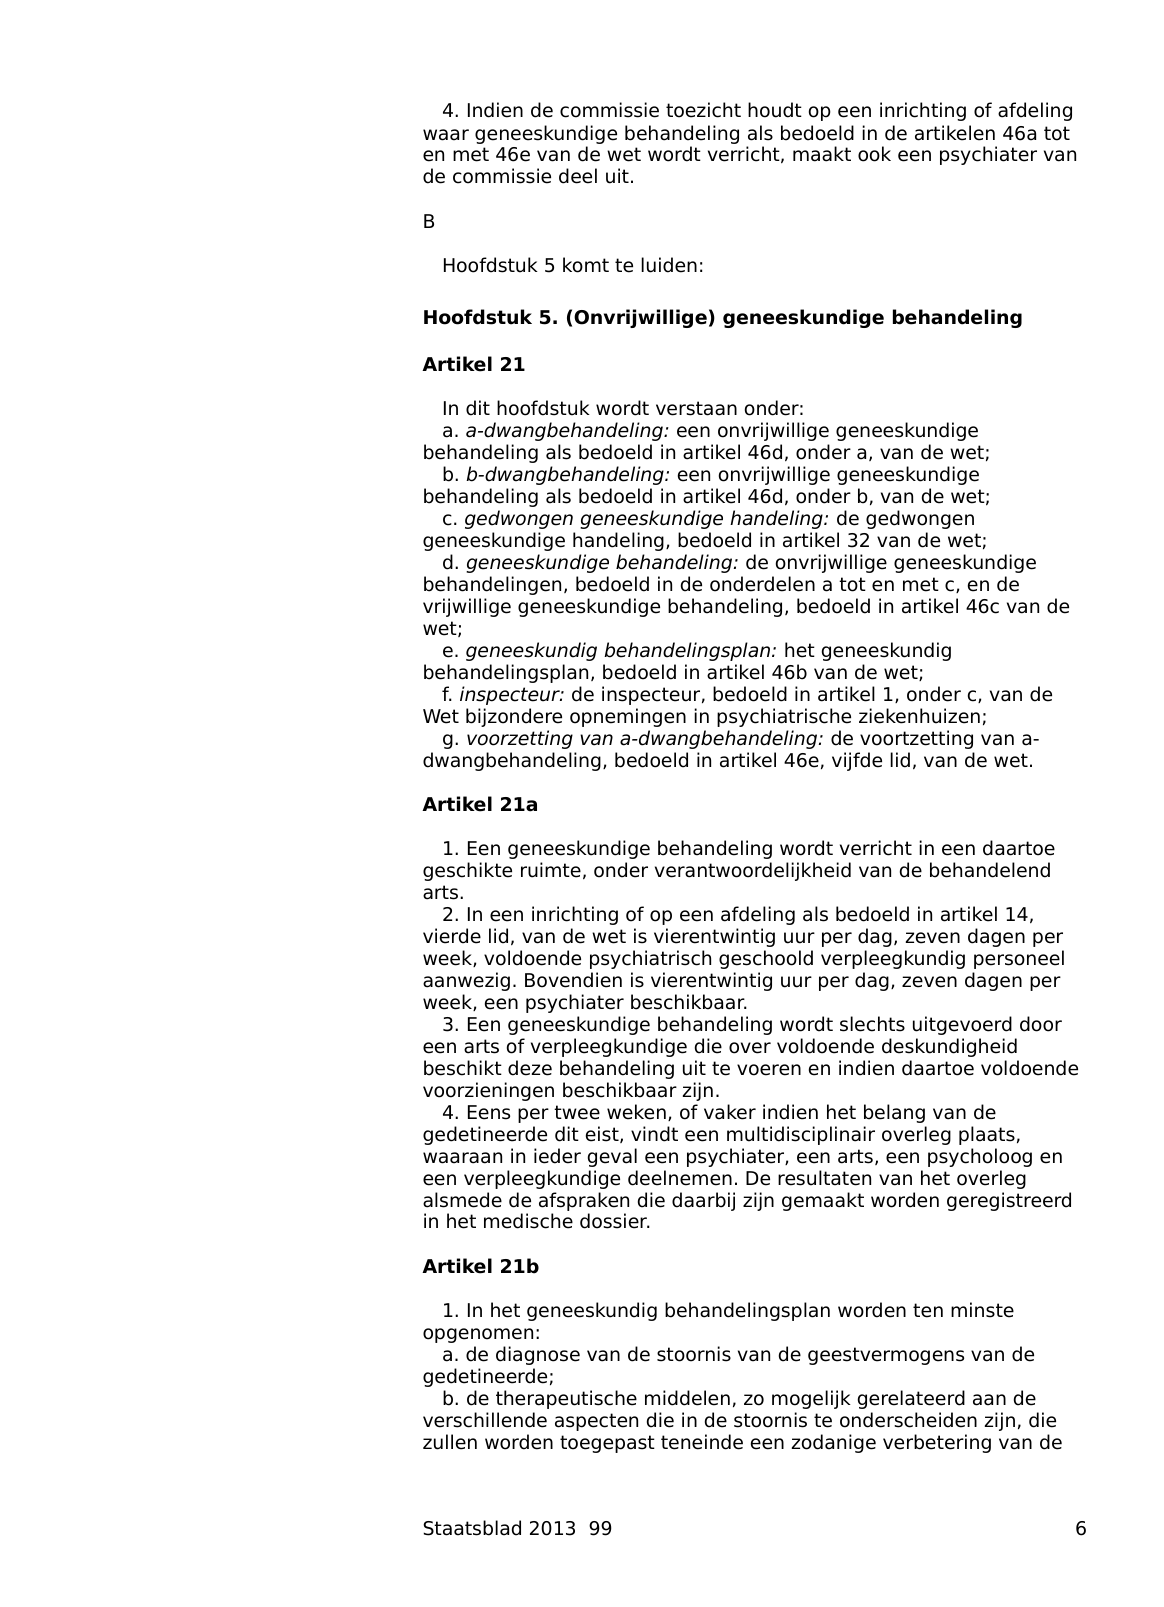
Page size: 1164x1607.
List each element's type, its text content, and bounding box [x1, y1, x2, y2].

subtitle Artikel 21 [422, 354, 1087, 376]
subtitle Hoofdstuk 5. (Onvrijwillige) geneeskundige behandeling [422, 307, 1087, 329]
text g. voorzetting van a-dwangbehandeling: de voortzetting van a-dwangbehandeling, bedoeld in artikel 46e, vijfde lid, van de wet. [422, 727, 1087, 771]
text 4. Eens per twee weken, of vaker indien het belang van de gedetineerde dit eist, vindt een multidisciplinair overleg plaats, waaraan in ieder geval een psychiater, een arts, een psycholoog en een verpleegkundige deelnemen. De resultaten van het overleg alsmede de afspraken die daarbij zijn gemaakt worden geregistreerd in het medische dossier. [422, 1102, 1087, 1233]
subtitle Artikel 21b [422, 1256, 1087, 1278]
text a. a-dwangbehandeling: een onvrijwillige geneeskundige behandeling als bedoeld in artikel 46d, onder a, van de wet; [422, 420, 1087, 464]
text Hoofdstuk 5 komt te luiden: [422, 255, 1087, 277]
text b. de therapeutische middelen, zo mogelijk gerelateerd aan de verschillende aspecten die in de stoornis te onderscheiden zijn, die zullen worden toegepast teneinde een zodanige verbetering van de [422, 1388, 1087, 1454]
text 1. Een geneeskundige behandeling wordt verricht in een daartoe geschikte ruimte, onder verantwoordelijkheid van de behandelend arts. [422, 838, 1087, 904]
subtitle Artikel 21a [422, 794, 1087, 816]
text a. de diagnose van de stoornis van de geestvermogens van de gedetineerde; [422, 1344, 1087, 1388]
text f. inspecteur: de inspecteur, bedoeld in artikel 1, onder c, van de Wet bijzondere opnemingen in psychiatrische ziekenhuizen; [422, 683, 1087, 727]
text d. geneeskundige behandeling: de onvrijwillige geneeskundige behandelingen, bedoeld in de onderdelen a tot en met c, en de vrijwillige geneeskundige behandeling, bedoeld in artikel 46c van de wet; [422, 552, 1087, 639]
text 1. In het geneeskundig behandelingsplan worden ten minste opgenomen: [422, 1300, 1087, 1344]
text In dit hoofdstuk wordt verstaan onder: [422, 398, 1087, 420]
text 2. In een inrichting of op een afdeling als bedoeld in artikel 14, vierde lid, van de wet is vierentwintig uur per dag, zeven dagen per week, voldoende psychiatrisch geschoold verpleegkundig personeel aanwezig. Bovendien is vierentwintig uur per dag, zeven dagen per week, een psychiater beschikbaar. [422, 904, 1087, 1014]
text c. gedwongen geneeskundige handeling: de gedwongen geneeskundige handeling, bedoeld in artikel 32 van de wet; [422, 508, 1087, 552]
text e. geneeskundig behandelingsplan: het geneeskundig behandelingsplan, bedoeld in artikel 46b van de wet; [422, 639, 1087, 683]
text 3. Een geneeskundige behandeling wordt slechts uitgevoerd door een arts of verpleegkundige die over voldoende deskundigheid beschikt deze behandeling uit te voeren en indien daartoe voldoende voorzieningen beschikbaar zijn. [422, 1014, 1087, 1102]
text B [422, 211, 1087, 232]
text b. b-dwangbehandeling: een onvrijwillige geneeskundige behandeling als bedoeld in artikel 46d, onder b, van de wet; [422, 464, 1087, 508]
text 4. Indien de commissie toezicht houdt op een inrichting of afdeling waar geneeskundige behandeling als bedoeld in de artikelen 46a tot en met 46e van de wet wordt verricht, maakt ook een psychiater van de commissie deel uit. [422, 100, 1087, 188]
